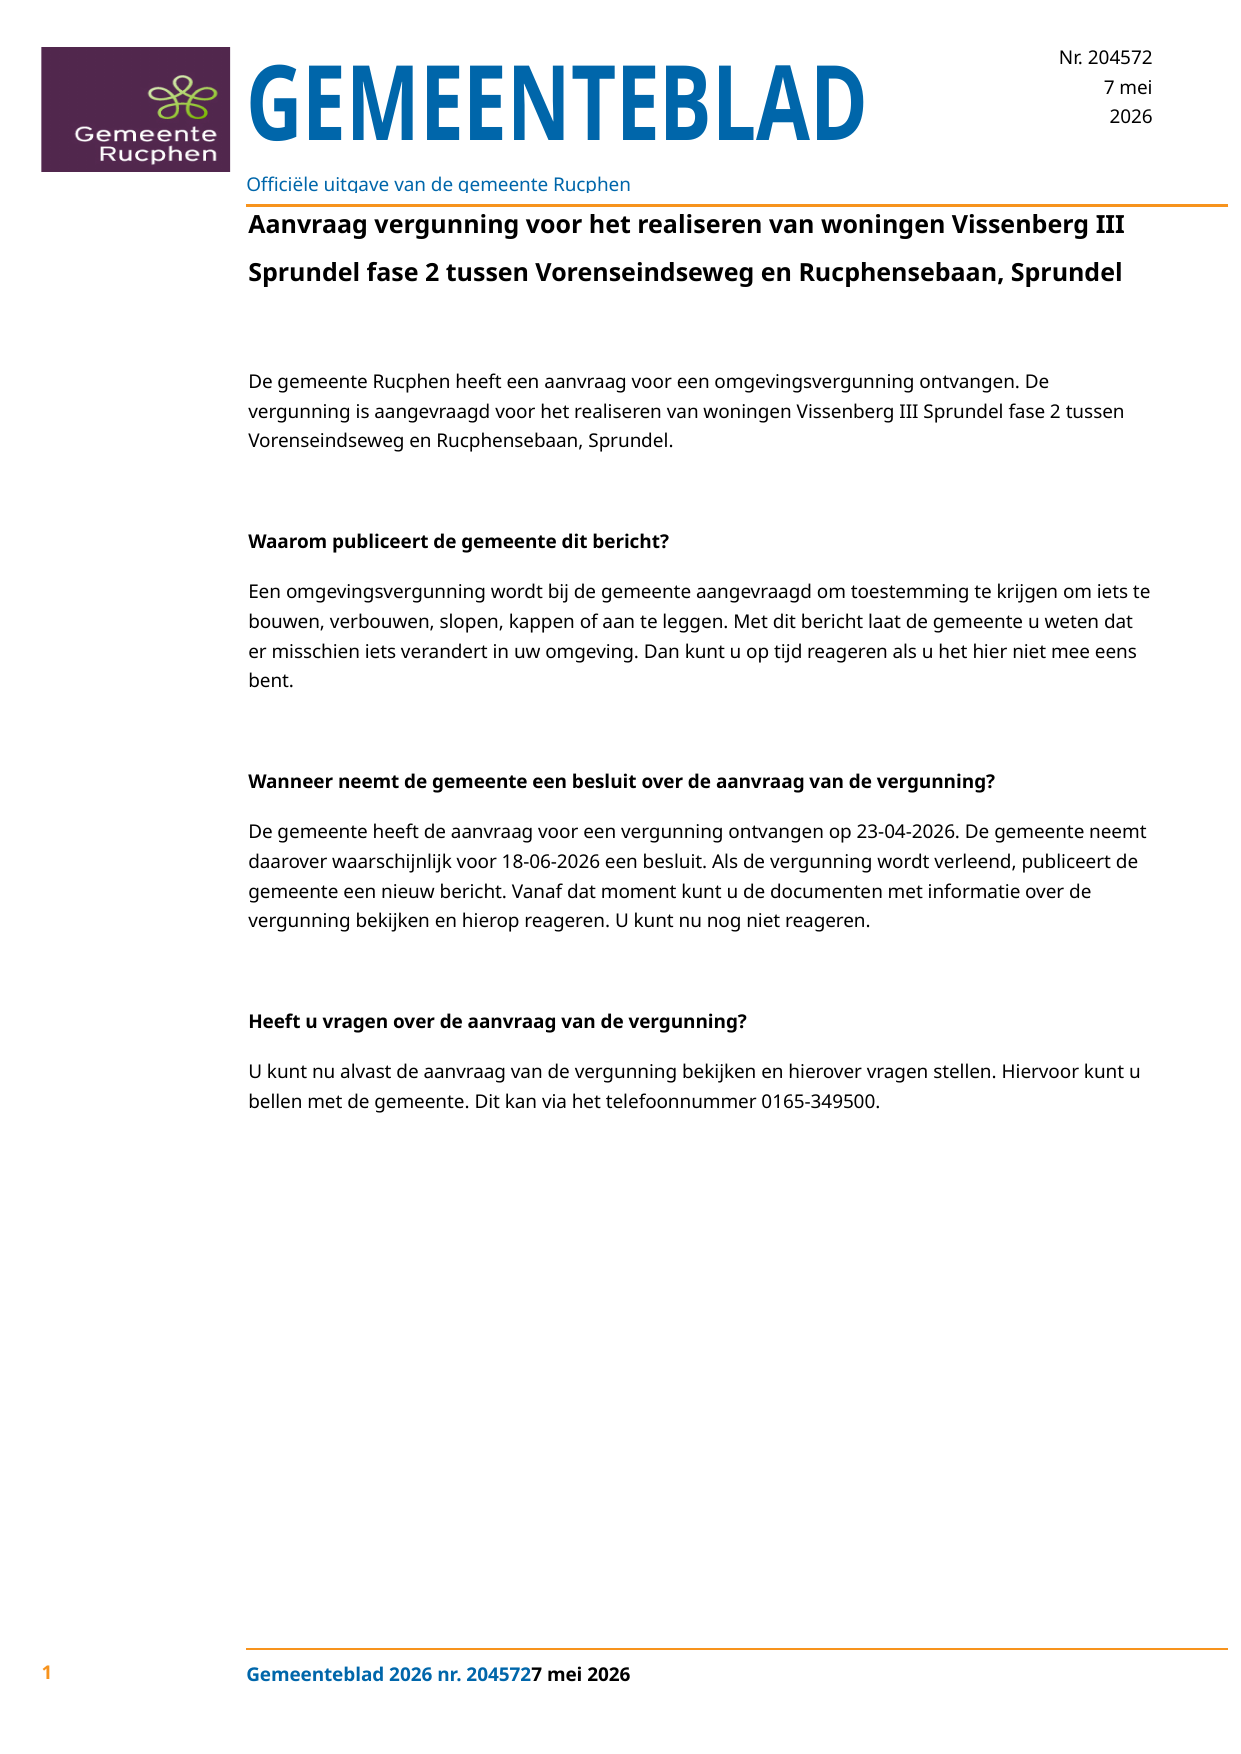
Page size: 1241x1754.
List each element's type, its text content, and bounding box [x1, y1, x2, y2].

text Wanneer neemt de gemeente een besluit over de aanvraag van de vergunning? [248, 768, 1152, 794]
text Waarom publiceert de gemeente dit bericht? [248, 528, 1152, 554]
picture [41, 47, 231, 172]
text De gemeente heeft de aanvraag voor een vergunning ontvangen op 23-04-2026. De gemeente neemt daarover waarschijnlijk voor 18-06-2026 een besluit. Als de vergunning wordt verleend, publiceert de gemeente een nieuw bericht. Vanaf dat moment kunt u de documenten met informatie over de vergunning bekijken en hierop reageren. U kunt nu nog niet reageren. [248, 819, 1152, 933]
text Heeft u vragen over de aanvraag van de vergunning? [248, 1008, 1152, 1034]
text De gemeente Rucphen heeft een aanvraag voor een omgevingsvergunning ontvangen. De vergunning is aangevraagd voor het realiseren van woningen Vissenberg III Sprundel fase 2 tussen Vorenseindseweg en Rucphensebaan, Sprundel. [248, 368, 1152, 453]
text Aanvraag vergunning voor het realiseren van woningen Vissenberg III Sprundel fase 2 tussen Vorenseindseweg en Rucphensebaan, Sprundel [248, 207, 1152, 288]
text U kunt nu alvast de aanvraag van de vergunning bekijken en hierover vragen stellen. Hiervoor kunt u bellen met de gemeente. Dit kan via het telefoonnummer 0165-349500. [248, 1059, 1152, 1114]
text Een omgevingsvergunning wordt bij de gemeente aangevraagd om toestemming te krijgen om iets te bouwen, verbouwen, slopen, kappen of aan te leggen. Met dit bericht laat de gemeente u weten dat er misschien iets verandert in uw omgeving. Dan kunt u op tijd reageren als u het hier niet mee eens bent. [248, 579, 1152, 693]
